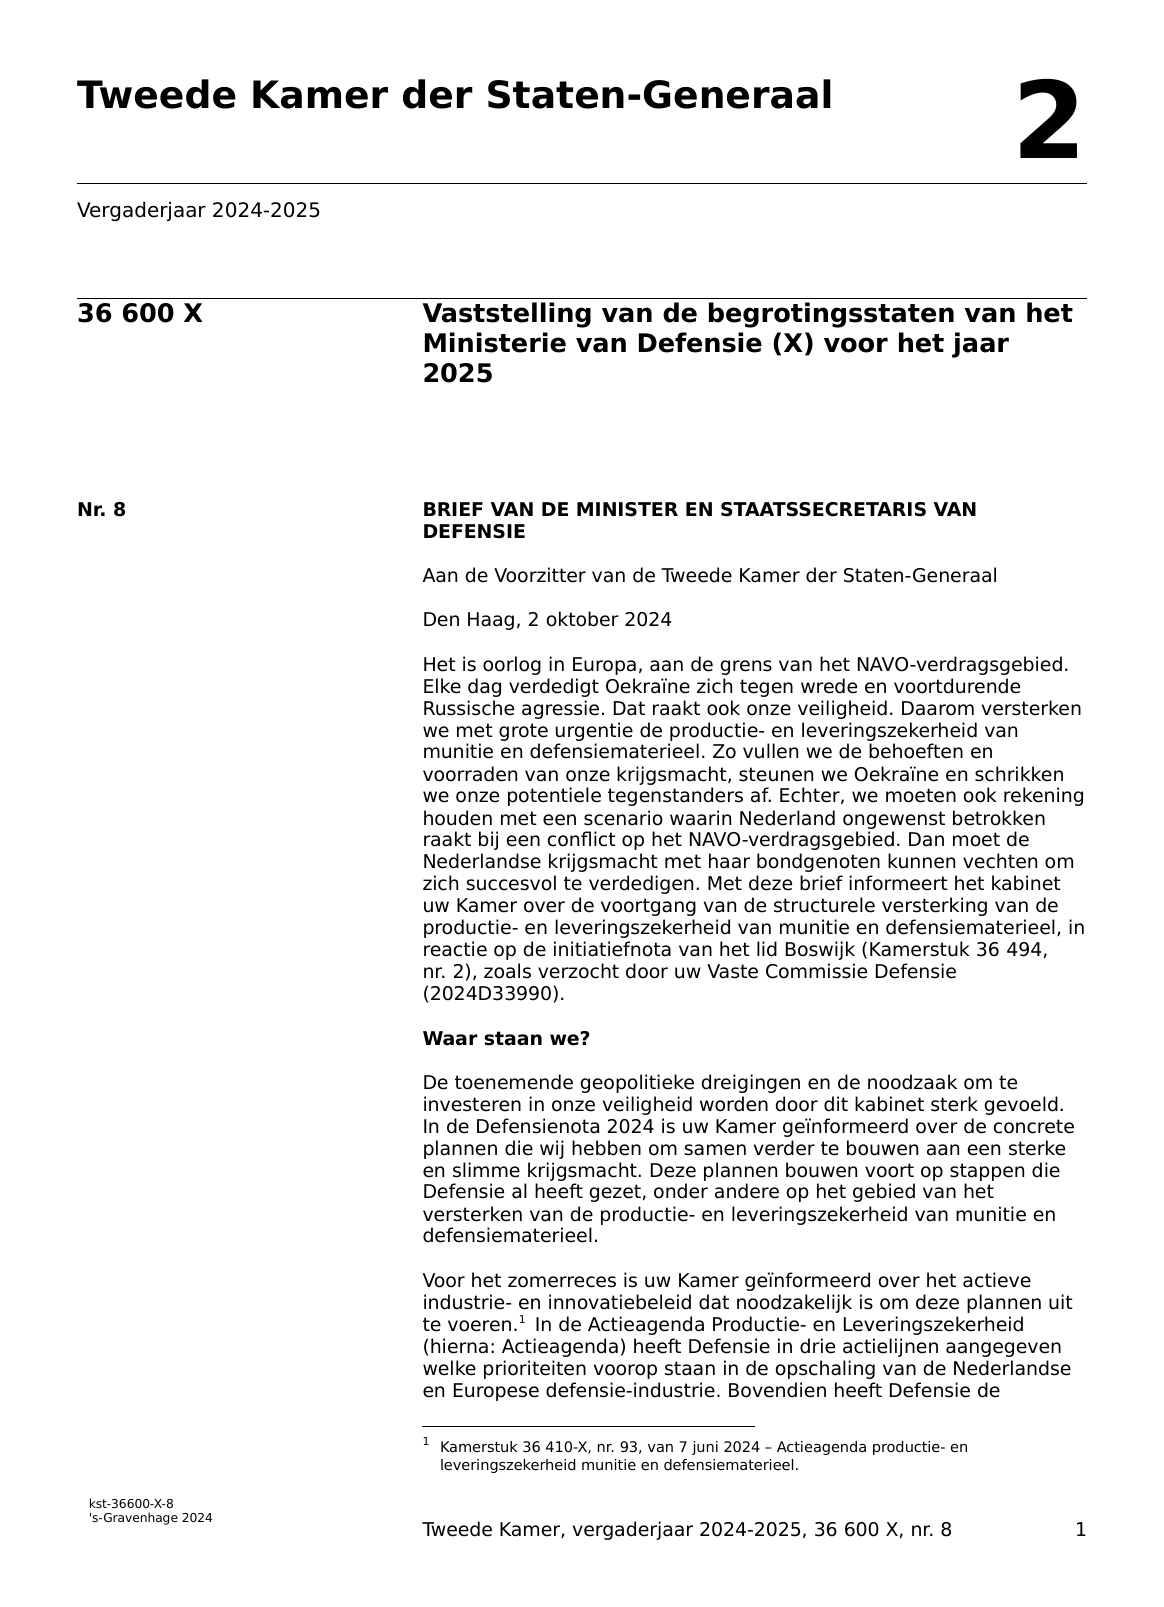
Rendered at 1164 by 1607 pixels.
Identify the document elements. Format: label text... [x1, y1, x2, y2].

table_cell Vergaderjaar 2024-2025 [77, 184, 1087, 298]
text Het is oorlog in Europa, aan de grens van het NAVO-verdragsgebied. Elke dag verdedigt Oekraïne zich tegen wrede en voortdurende Russische agressie. Dat raakt ook onze veiligheid. Daarom versterken we met grote urgentie de productie- en leveringszekerheid van munitie en defensiematerieel. Zo vullen we de behoeften en voorraden van onze krijgsmacht, steunen we Oekraïne en schrikken we onze potentiele tegenstanders af. Echter, we moeten ook rekening houden met een scenario waarin Nederland ongewenst betrokken raakt bij een conflict op het NAVO-verdragsgebied. Dan moet de Nederlandse krijgsmacht met haar bondgenoten kunnen vechten om zich succesvol te verdedigen. Met deze brief informeert het kabinet uw Kamer over de voortgang van de structurele versterking van de productie- en leveringszekerheid van munitie en defensiematerieel, in reactie op de initiatiefnota van het lid Boswijk (Kamerstuk 36 494, nr. 2), zoals verzocht door uw Vaste Commissie Defensie (2024D33990). [422, 653, 1087, 1005]
table_header 2 [886, 59, 1087, 183]
table_header Tweede Kamer der Staten-Generaal [77, 59, 886, 183]
text Aan de Voorzitter van de Tweede Kamer der Staten-Generaal [422, 565, 1087, 587]
text Den Haag, 2 oktober 2024 [422, 609, 1087, 631]
subtitle 36 600 X Vaststelling van de begrotingsstaten van het Ministerie van Defensie (X) voor het jaar 2025 [77, 299, 1087, 388]
subtitle Waar staan we? [422, 1027, 1087, 1049]
text kst-36600-X-8 [88, 1497, 323, 1511]
text Kamerstuk 36 410-X, nr. 93, van 7 juni 2024 – Actieagenda productie- en leveringszekerheid munitie en defensiematerieel. [422, 1435, 1087, 1474]
subtitle Nr. 8 BRIEF VAN DE MINISTER EN STAATSSECRETARIS VAN DEFENSIE [77, 499, 1087, 543]
text 's-Gravenhage 2024 [88, 1511, 323, 1525]
text Voor het zomerreces is uw Kamer geïnformeerd over het actieve industrie- en innovatiebeleid dat noodzakelijk is om deze plannen uit te voeren. In de Actieagenda Productie- en Leveringszekerheid (hierna: Actieagenda) heeft Defensie in drie actielijnen aangegeven welke prioriteiten voorop staan in de opschaling van de Nederlandse en Europese defensie-industrie. Bovendien heeft Defensie de [422, 1269, 1087, 1401]
text De toenemende geopolitieke dreigingen en de noodzaak om te investeren in onze veiligheid worden door dit kabinet sterk gevoeld. In de Defensienota 2024 is uw Kamer geïnformeerd over de concrete plannen die wij hebben om samen verder te bouwen aan een sterke en slimme krijgsmacht. Deze plannen bouwen voort op stappen die Defensie al heeft gezet, onder andere op het gebied van het versterken van de productie- en leveringszekerheid van munitie en defensiematerieel. [422, 1072, 1087, 1247]
